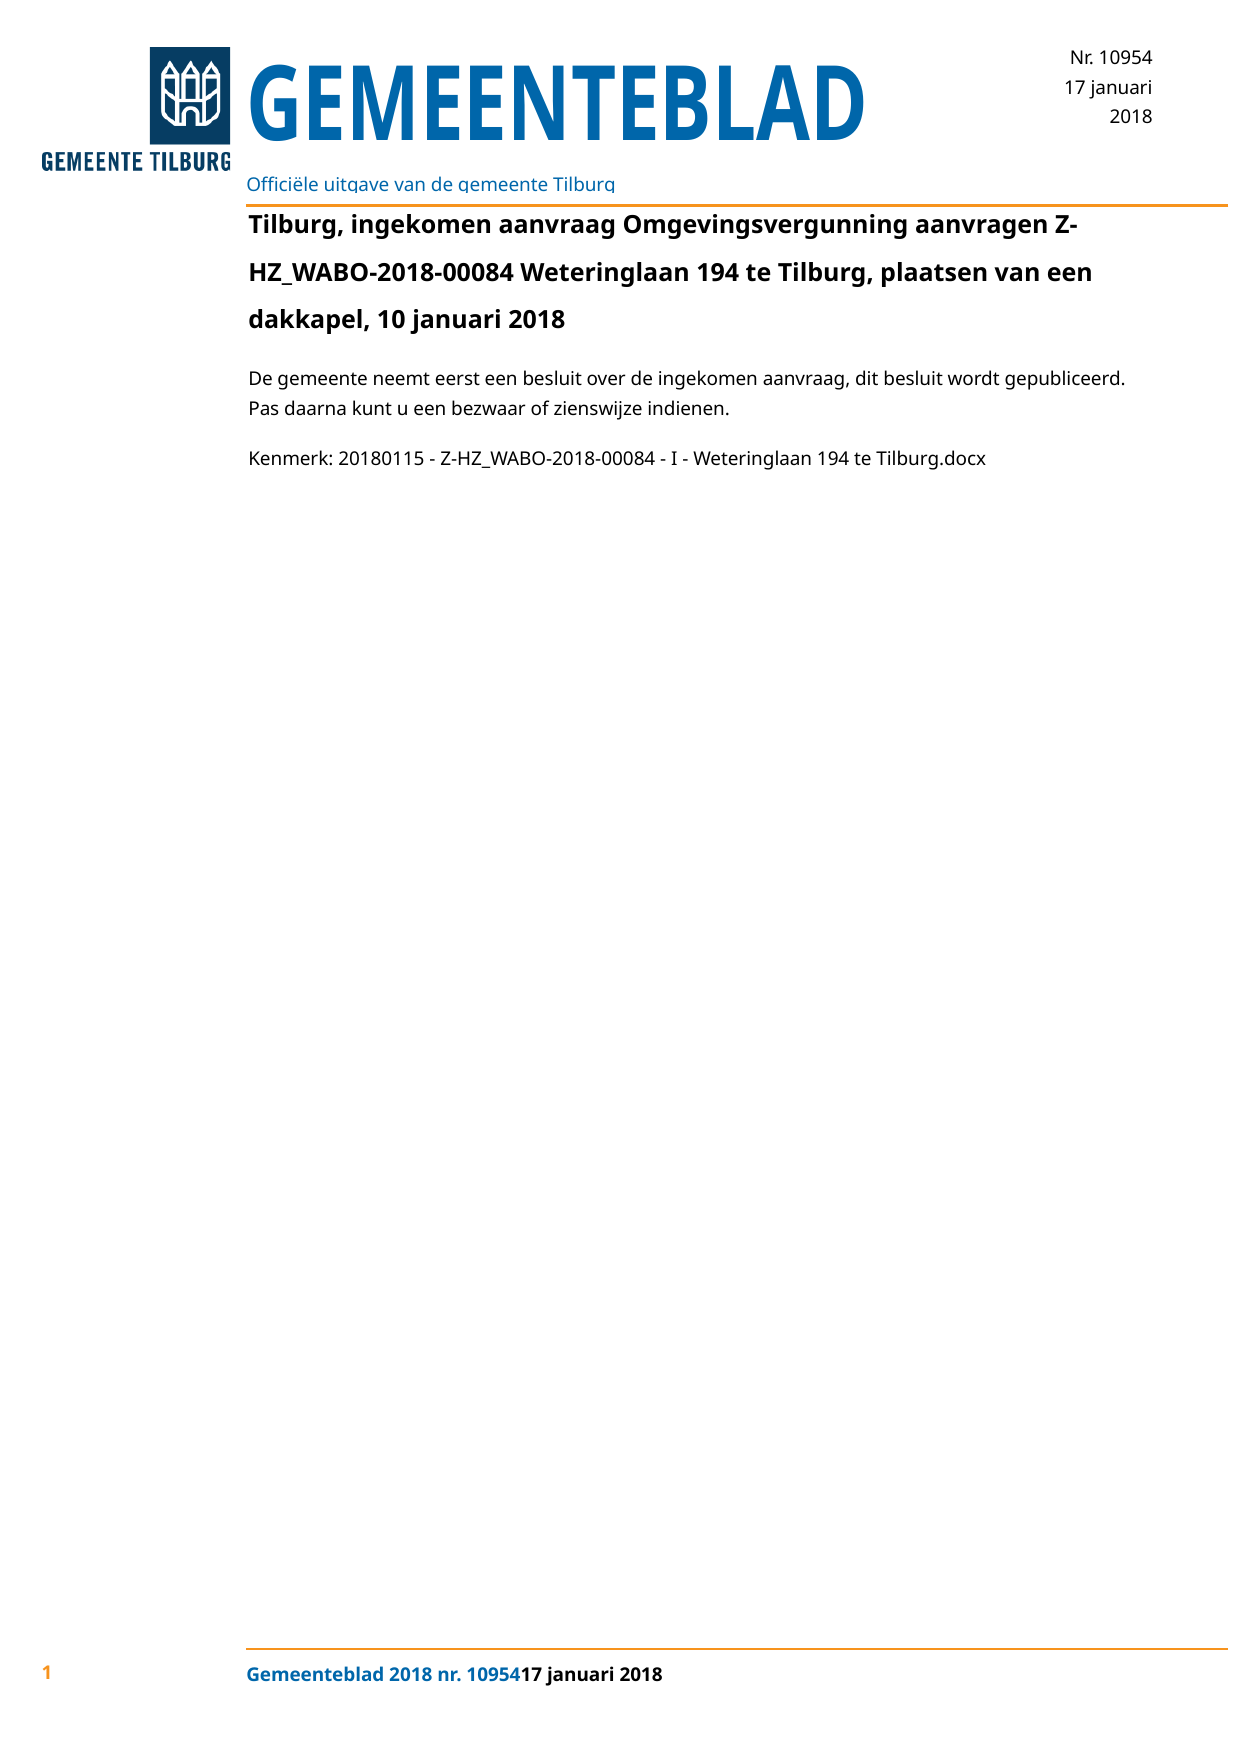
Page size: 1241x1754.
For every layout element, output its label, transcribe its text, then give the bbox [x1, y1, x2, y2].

text Kenmerk: 20180115 - Z-HZ_WABO-2018-00084 - I - Weteringlaan 194 te Tilburg.docx [248, 446, 1152, 471]
text Tilburg, ingekomen aanvraag Omgevingsvergunning aanvragen Z-HZ_WABO-2018-00084 Weteringlaan 194 te Tilburg, plaatsen van een dakkapel, 10 januari 2018 [248, 207, 1152, 336]
text De gemeente neemt eerst een besluit over de ingekomen aanvraag, dit besluit wordt gepubliceerd. Pas daarna kunt u een bezwaar of zienswijze indienen. [248, 366, 1152, 421]
picture [41, 47, 231, 172]
